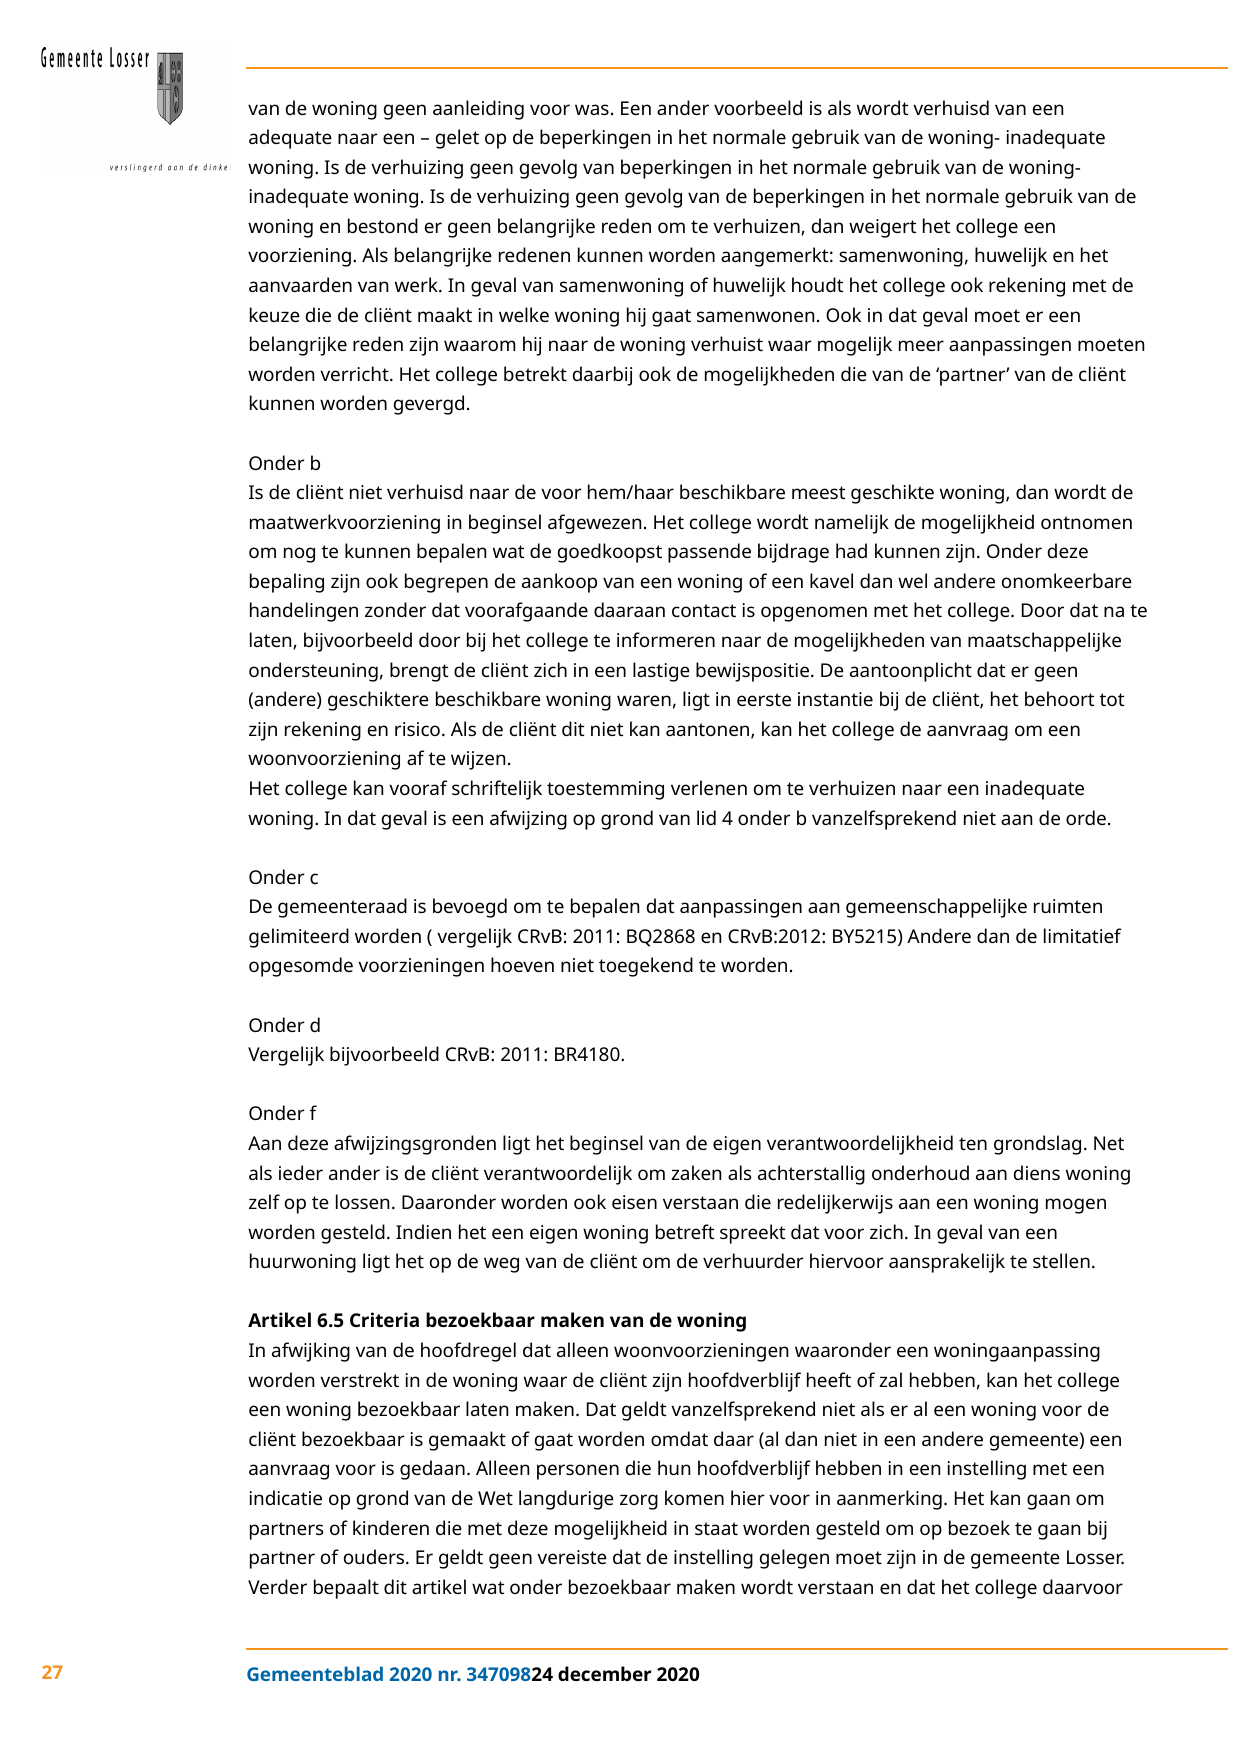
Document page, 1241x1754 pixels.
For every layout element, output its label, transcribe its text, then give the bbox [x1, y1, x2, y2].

text Aan deze afwijzingsgronden ligt het beginsel van de eigen verantwoordelijkheid ten grondslag. Net als ieder ander is de cliënt verantwoordelijk om zaken als achterstallig onderhoud aan diens woning zelf op te lossen. Daaronder worden ook eisen verstaan die redelijkerwijs aan een woning mogen worden gesteld. Indien het een eigen woning betreft spreekt dat voor zich. In geval van een huurwoning ligt het op de weg van de cliënt om de verhuurder hiervoor aansprakelijk te stellen. [248, 1130, 1152, 1274]
text Het college kan vooraf schriftelijk toestemming verlenen om te verhuizen naar een inadequate woning. In dat geval is een afwijzing op grond van lid 4 onder b vanzelfsprekend niet aan de orde. [248, 775, 1152, 831]
text Onder d [248, 1012, 1152, 1038]
text In afwijking van de hoofdregel dat alleen woonvoorzieningen waaronder een woningaanpassing worden verstrekt in de woning waar de cliënt zijn hoofdverblijf heeft of zal hebben, kan het college een woning bezoekbaar laten maken. Dat geldt vanzelfsprekend niet als er al een woning voor de cliënt bezoekbaar is gemaakt of gaat worden omdat daar (al dan niet in een andere gemeente) een aanvraag voor is gedaan. Alleen personen die hun hoofdverblijf hebben in een instelling met een indicatie op grond van de Wet langdurige zorg komen hier voor in aanmerking. Het kan gaan om partners of kinderen die met deze mogelijkheid in staat worden gesteld om op bezoek te gaan bij partner of ouders. Er geldt geen vereiste dat de instelling gelegen moet zijn in de gemeente Losser. Verder bepaalt dit artikel wat onder bezoekbaar maken wordt verstaan en dat het college daarvoor [248, 1337, 1152, 1600]
text De gemeenteraad is bevoegd om te bepalen dat aanpassingen aan gemeenschappelijke ruimten gelimiteerd worden ( vergelijk CRvB: 2011: BQ2868 en CRvB:2012: BY5215) Andere dan de limitatief opgesomde voorzieningen hoeven niet toegekend te worden. [248, 893, 1152, 978]
text Onder f [248, 1101, 1152, 1126]
text Onder b [248, 450, 1152, 476]
text Onder c [248, 864, 1152, 890]
text van de woning geen aanleiding voor was. Een ander voorbeeld is als wordt verhuisd van een adequate naar een – gelet op de beperkingen in het normale gebruik van de woning- inadequate woning. Is de verhuizing geen gevolg van beperkingen in het normale gebruik van de woning- inadequate woning. Is de verhuizing geen gevolg van de beperkingen in het normale gebruik van de woning en bestond er geen belangrijke reden om te verhuizen, dan weigert het college een voorziening. Als belangrijke redenen kunnen worden aangemerkt: samenwoning, huwelijk en het aanvaarden van werk. In geval van samenwoning of huwelijk houdt het college ook rekening met de keuze die de cliënt maakt in welke woning hij gaat samenwonen. Ook in dat geval moet er een belangrijke reden zijn waarom hij naar de woning verhuist waar mogelijk meer aanpassingen moeten worden verricht. Het college betrekt daarbij ook de mogelijkheden die van de ‘partner’ van de cliënt kunnen worden gevergd. [248, 95, 1152, 416]
text Is de cliënt niet verhuisd naar de voor hem/haar beschikbare meest geschikte woning, dan wordt de maatwerkvoorziening in beginsel afgewezen. Het college wordt namelijk de mogelijkheid ontnomen om nog te kunnen bepalen wat de goedkoopst passende bijdrage had kunnen zijn. Onder deze bepaling zijn ook begrepen de aankoop van een woning of een kavel dan wel andere onomkeerbare handelingen zonder dat voorafgaande daaraan contact is opgenomen met het college. Door dat na te laten, bijvoorbeeld door bij het college te informeren naar de mogelijkheden van maatschappelijke ondersteuning, brengt de cliënt zich in een lastige bewijspositie. De aantoonplicht dat er geen (andere) geschiktere beschikbare woning waren, ligt in eerste instantie bij de cliënt, het behoort tot zijn rekening en risico. Als de cliënt dit niet kan aantonen, kan het college de aanvraag om een woonvoorziening af te wijzen. [248, 479, 1152, 771]
text Vergelijk bijvoorbeeld CRvB: 2011: BR4180. [248, 1041, 1152, 1067]
text Artikel 6.5 Criteria bezoekbaar maken van de woning [248, 1308, 1152, 1333]
picture [41, 47, 231, 172]
